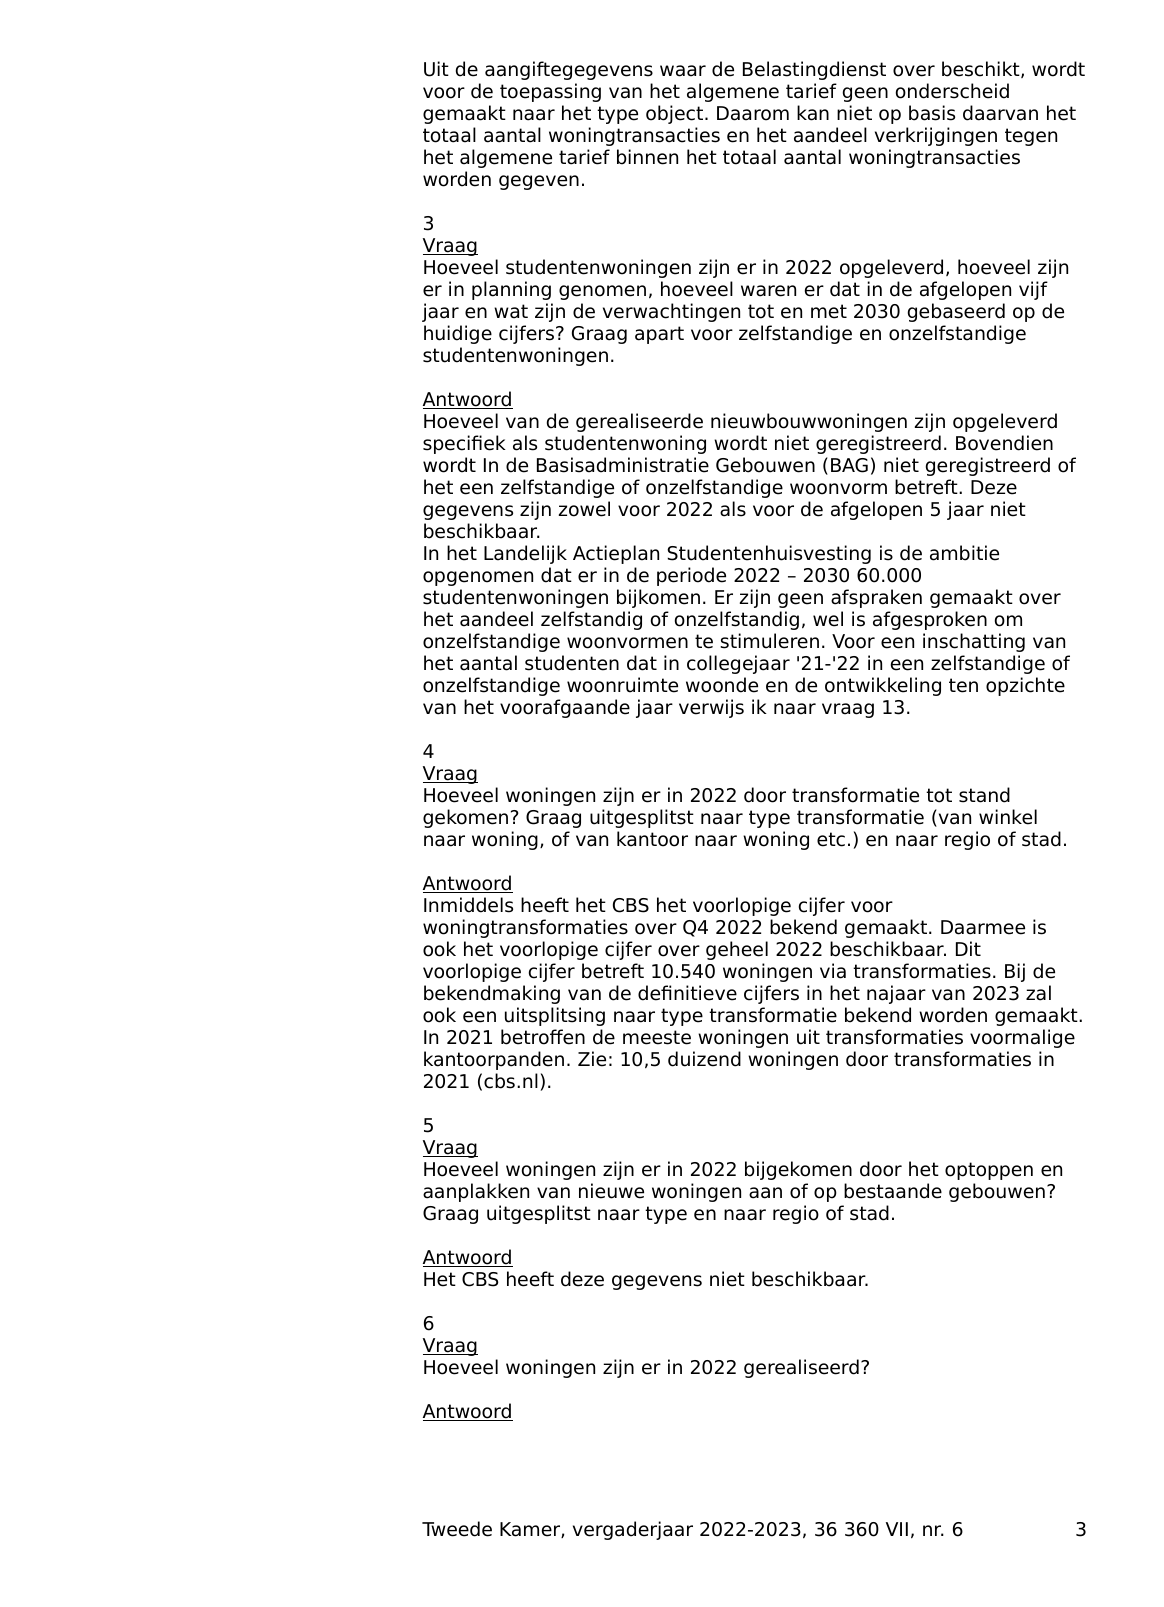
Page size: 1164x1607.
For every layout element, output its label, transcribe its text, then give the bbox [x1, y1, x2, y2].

text Hoeveel woningen zijn er in 2022 bijgekomen door het optoppen en aanplakken van nieuwe woningen aan of op bestaande gebouwen? Graag uitgesplitst naar type en naar regio of stad. [422, 1159, 1087, 1225]
text 3 [422, 213, 1087, 235]
text In het Landelijk Actieplan Studentenhuisvesting is de ambitie opgenomen dat er in de periode 2022 – 2030 60.000 studentenwoningen bijkomen. Er zijn geen afspraken gemaakt over het aandeel zelfstandig of onzelfstandig, wel is afgesproken om onzelfstandige woonvormen te stimuleren. Voor een inschatting van het aantal studenten dat in collegejaar '21-'22 in een zelfstandige of onzelfstandige woonruimte woonde en de ontwikkeling ten opzichte van het voorafgaande jaar verwijs ik naar vraag 13. [422, 543, 1087, 719]
text Hoeveel woningen zijn er in 2022 gerealiseerd? [422, 1357, 1087, 1379]
text Vraag [422, 235, 1087, 257]
text Antwoord [422, 873, 1087, 895]
text 6 [422, 1313, 1087, 1335]
text Vraag [422, 1335, 1087, 1357]
text Antwoord [422, 389, 1087, 411]
text 4 [422, 741, 1087, 763]
text Hoeveel woningen zijn er in 2022 door transformatie tot stand gekomen? Graag uitgesplitst naar type transformatie (van winkel naar woning, of van kantoor naar woning etc.) en naar regio of stad. [422, 785, 1087, 851]
text Uit de aangiftegegevens waar de Belastingdienst over beschikt, wordt voor de toepassing van het algemene tarief geen onderscheid gemaakt naar het type object. Daarom kan niet op basis daarvan het totaal aantal woningtransacties en het aandeel verkrijgingen tegen het algemene tarief binnen het totaal aantal woningtransacties worden gegeven. [422, 59, 1087, 191]
text Vraag [422, 1137, 1087, 1159]
text Het CBS heeft deze gegevens niet beschikbaar. [422, 1269, 1087, 1291]
text Inmiddels heeft het CBS het voorlopige cijfer voor woningtransformaties over Q4 2022 bekend gemaakt. Daarmee is ook het voorlopige cijfer over geheel 2022 beschikbaar. Dit voorlopige cijfer betreft 10.540 woningen via transformaties. Bij de bekendmaking van de definitieve cijfers in het najaar van 2023 zal ook een uitsplitsing naar type transformatie bekend worden gemaakt. In 2021 betroffen de meeste woningen uit transformaties voormalige kantoorpanden. Zie: 10,5 duizend woningen door transformaties in 2021 (cbs.nl). [422, 895, 1087, 1093]
text 5 [422, 1115, 1087, 1137]
text Hoeveel van de gerealiseerde nieuwbouwwoningen zijn opgeleverd specifiek als studentenwoning wordt niet geregistreerd. Bovendien wordt In de Basisadministratie Gebouwen (BAG) niet geregistreerd of het een zelfstandige of onzelfstandige woonvorm betreft. Deze gegevens zijn zowel voor 2022 als voor de afgelopen 5 jaar niet beschikbaar. [422, 411, 1087, 543]
text Antwoord [422, 1247, 1087, 1269]
text Hoeveel studentenwoningen zijn er in 2022 opgeleverd, hoeveel zijn er in planning genomen, hoeveel waren er dat in de afgelopen vijf jaar en wat zijn de verwachtingen tot en met 2030 gebaseerd op de huidige cijfers? Graag apart voor zelfstandige en onzelfstandige studentenwoningen. [422, 257, 1087, 367]
text Antwoord [422, 1401, 1087, 1423]
text Vraag [422, 763, 1087, 785]
